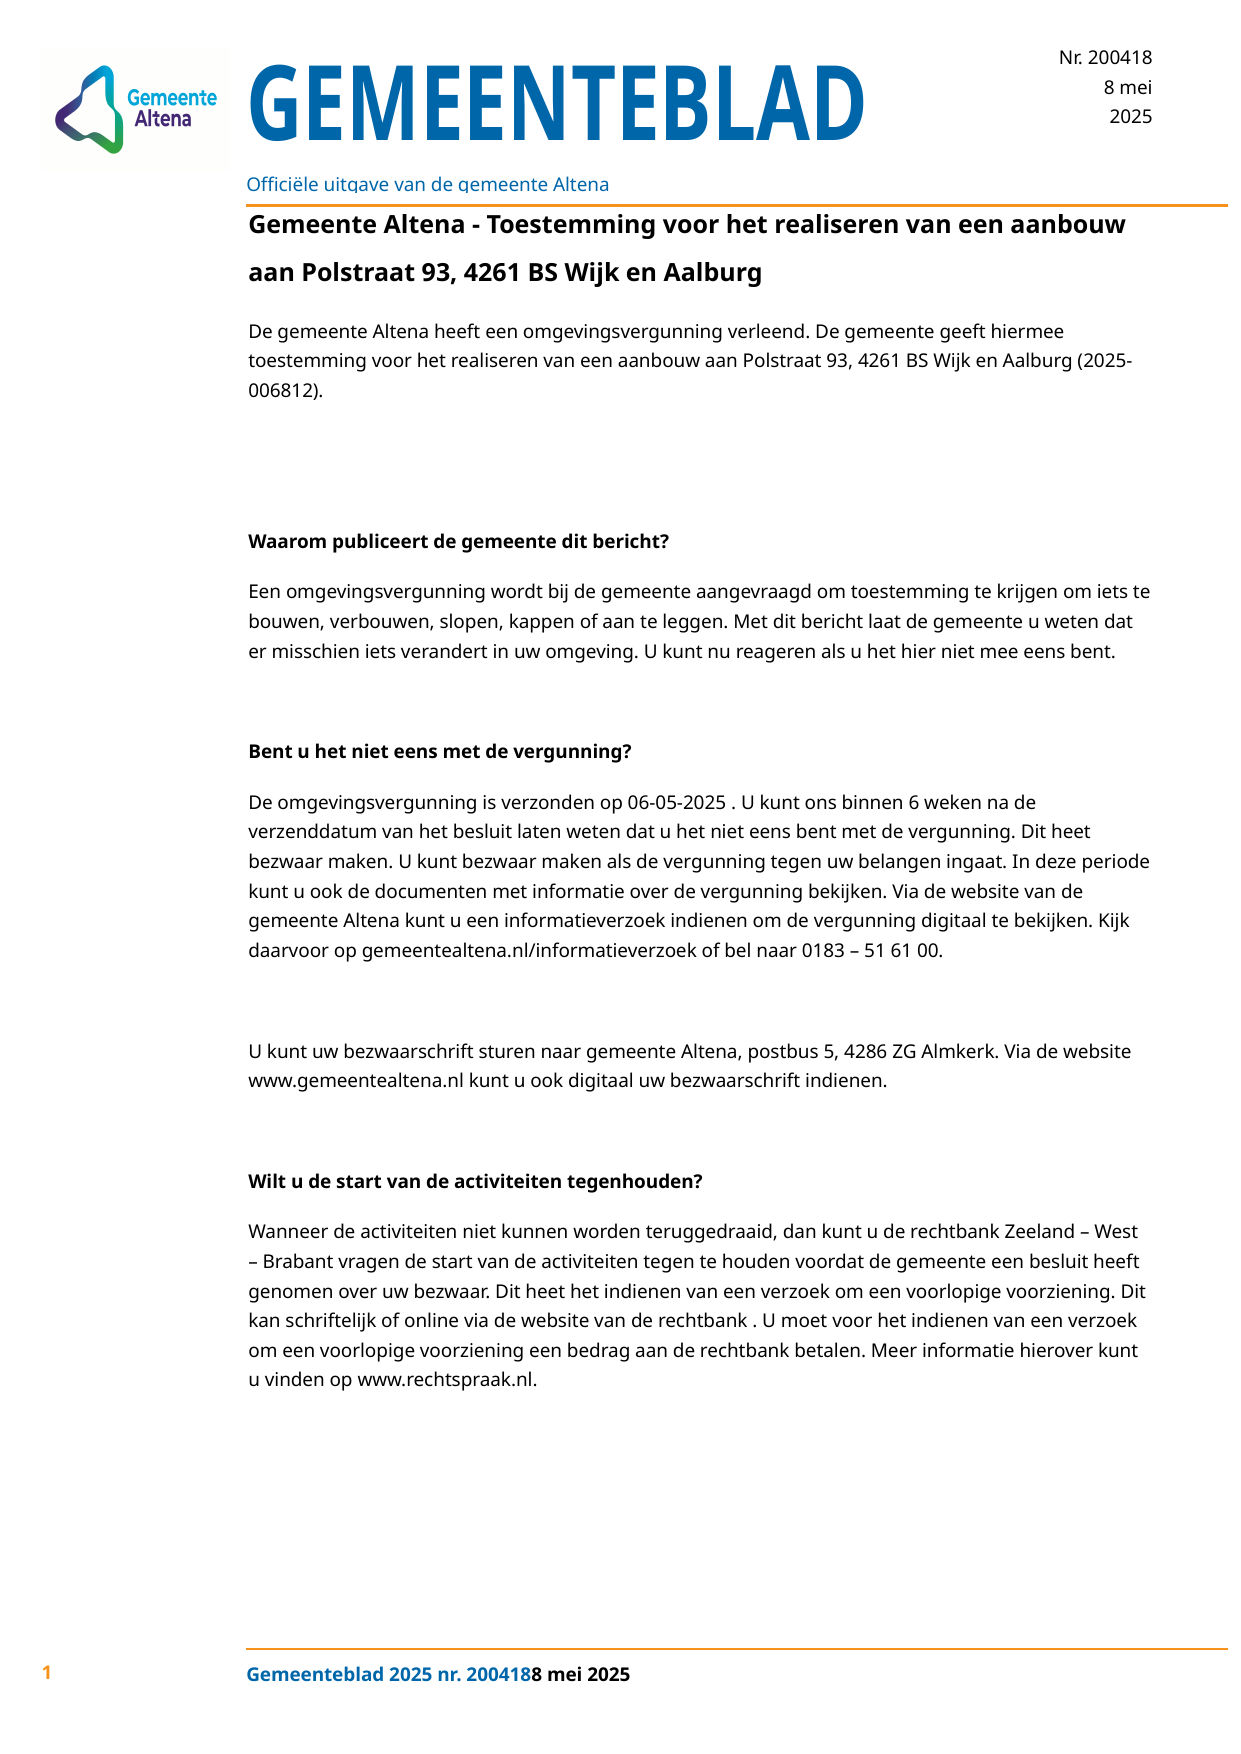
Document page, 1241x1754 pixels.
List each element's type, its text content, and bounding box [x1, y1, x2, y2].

text Waarom publiceert de gemeente dit bericht? [248, 528, 1152, 554]
text De gemeente Altena heeft een omgevingsvergunning verleend. De gemeente geeft hiermee toestemming voor het realiseren van een aanbouw aan Polstraat 93, 4261 BS Wijk en Aalburg (2025-006812). [248, 318, 1152, 403]
text Bent u het niet eens met de vergunning? [248, 739, 1152, 764]
picture [41, 47, 231, 172]
text Wilt u de start van de activiteiten tegenhouden? [248, 1168, 1152, 1194]
text Wanneer de activiteiten niet kunnen worden teruggedraaid, dan kunt u de rechtbank Zeeland – West – Brabant vragen de start van de activiteiten tegen te houden voordat de gemeente een besluit heeft genomen over uw bezwaar. Dit heet het indienen van een verzoek om een voorlopige voorziening. Dit kan schriftelijk of online via de website van de rechtbank . U moet voor het indienen van een verzoek om een voorlopige voorziening een bedrag aan de rechtbank betalen. Meer informatie hierover kunt u vinden op www.rechtspraak.nl. [248, 1219, 1152, 1392]
text De omgevingsvergunning is verzonden op 06-05-2025 . U kunt ons binnen 6 weken na de verzenddatum van het besluit laten weten dat u het niet eens bent met de vergunning. Dit heet bezwaar maken. U kunt bezwaar maken als de vergunning tegen uw belangen ingaat. In deze periode kunt u ook de documenten met informatie over de vergunning bekijken. Via de website van de gemeente Altena kunt u een informatieverzoek indienen om de vergunning digitaal te bekijken. Kijk daarvoor op gemeentealtena.nl/informatieverzoek of bel naar 0183 – 51 61 00. [248, 789, 1152, 963]
text Gemeente Altena - Toestemming voor het realiseren van een aanbouw aan Polstraat 93, 4261 BS Wijk en Aalburg [248, 207, 1152, 288]
text Een omgevingsvergunning wordt bij de gemeente aangevraagd om toestemming te krijgen om iets te bouwen, verbouwen, slopen, kappen of aan te leggen. Met dit bericht laat de gemeente u weten dat er misschien iets verandert in uw omgeving. U kunt nu reageren als u het hier niet mee eens bent. [248, 579, 1152, 664]
text U kunt uw bezwaarschrift sturen naar gemeente Altena, postbus 5, 4286 ZG Almkerk. Via de website www.gemeentealtena.nl kunt u ook digitaal uw bezwaarschrift indienen. [248, 1038, 1152, 1093]
